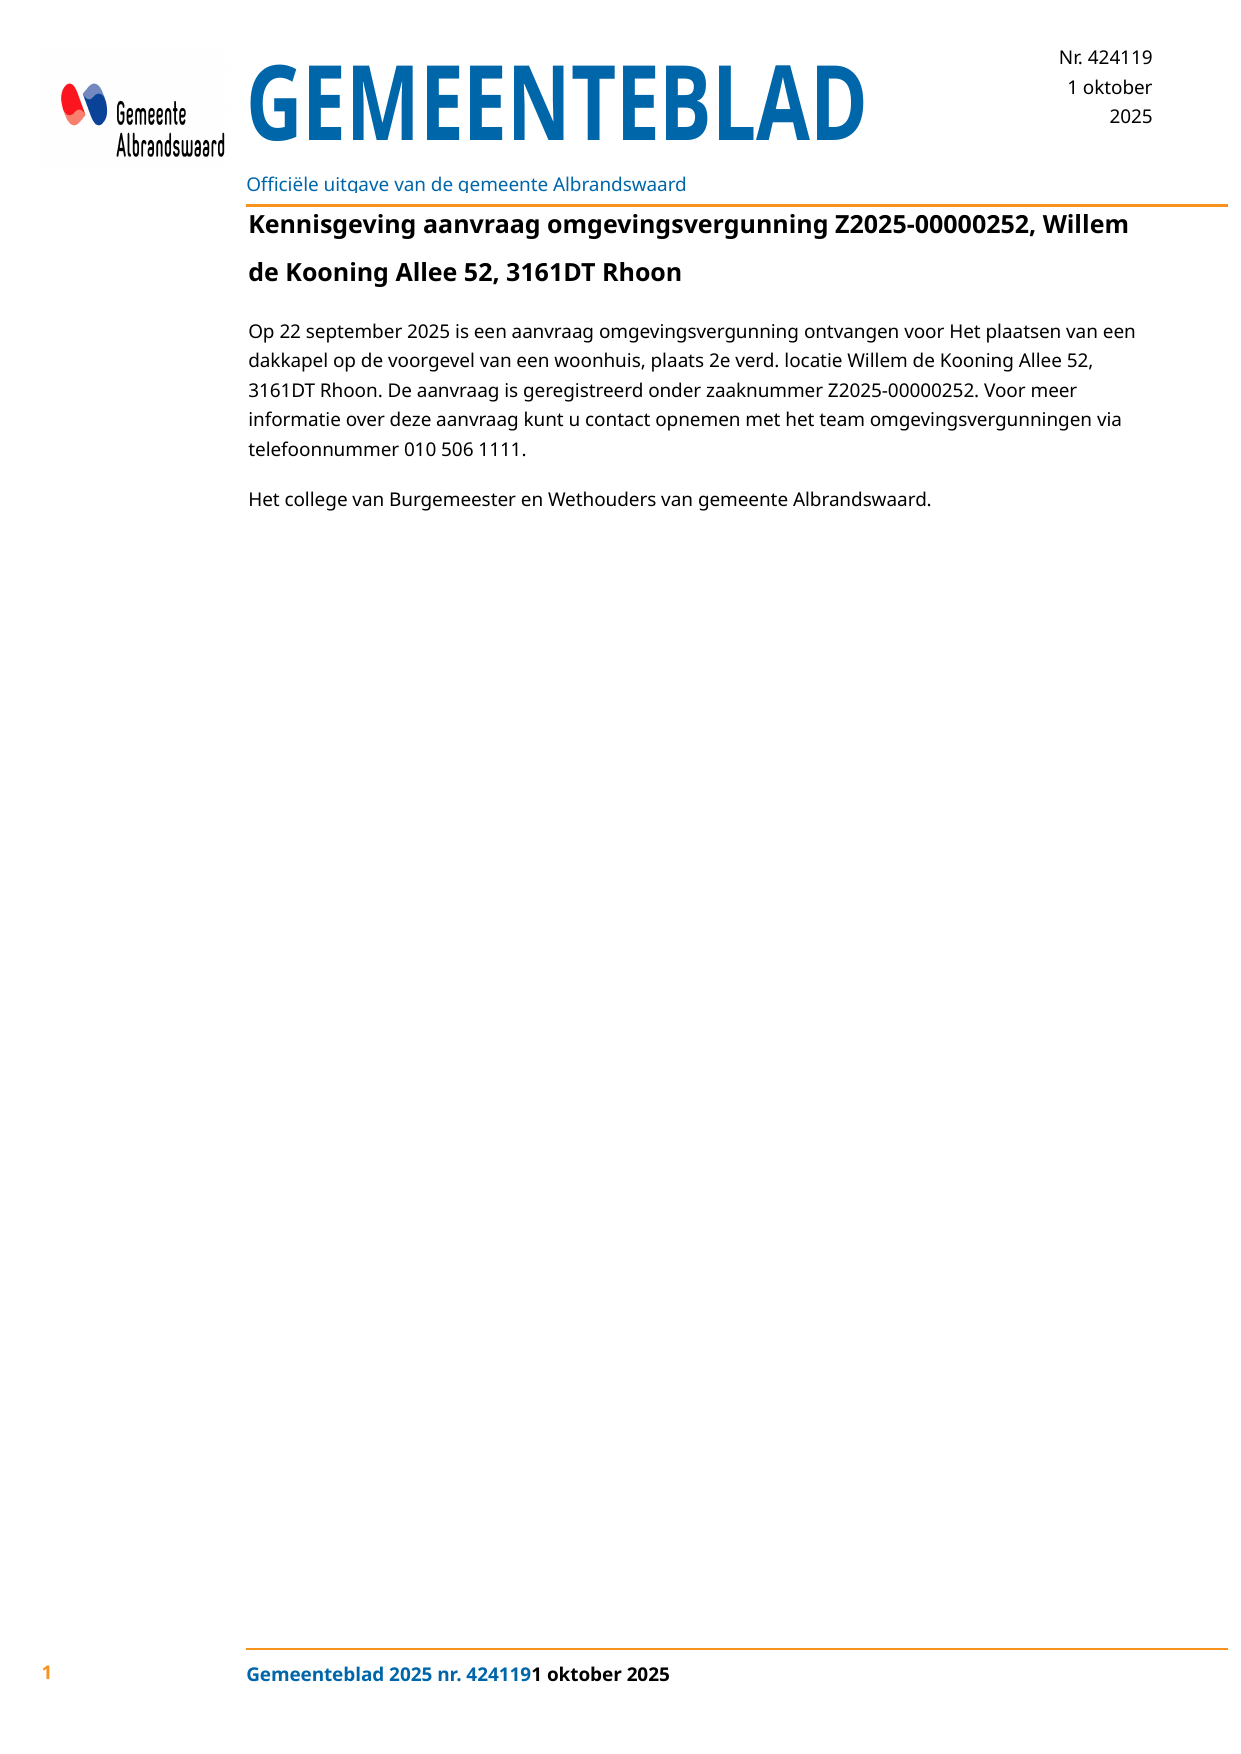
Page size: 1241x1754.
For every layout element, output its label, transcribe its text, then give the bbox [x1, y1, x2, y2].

text Op 22 september 2025 is een aanvraag omgevingsvergunning ontvangen voor Het plaatsen van een dakkapel op de voorgevel van een woonhuis, plaats 2e verd. locatie Willem de Kooning Allee 52, 3161DT Rhoon. De aanvraag is geregistreerd onder zaaknummer Z2025-00000252. Voor meer informatie over deze aanvraag kunt u contact opnemen met het team omgevingsvergunningen via telefoonnummer 010 506 1111. [248, 318, 1152, 462]
picture [41, 47, 231, 172]
text Kennisgeving aanvraag omgevingsvergunning Z2025-00000252, Willem de Kooning Allee 52, 3161DT Rhoon [248, 207, 1152, 288]
text Het college van Burgemeester en Wethouders van gemeente Albrandswaard. [248, 487, 1152, 512]
